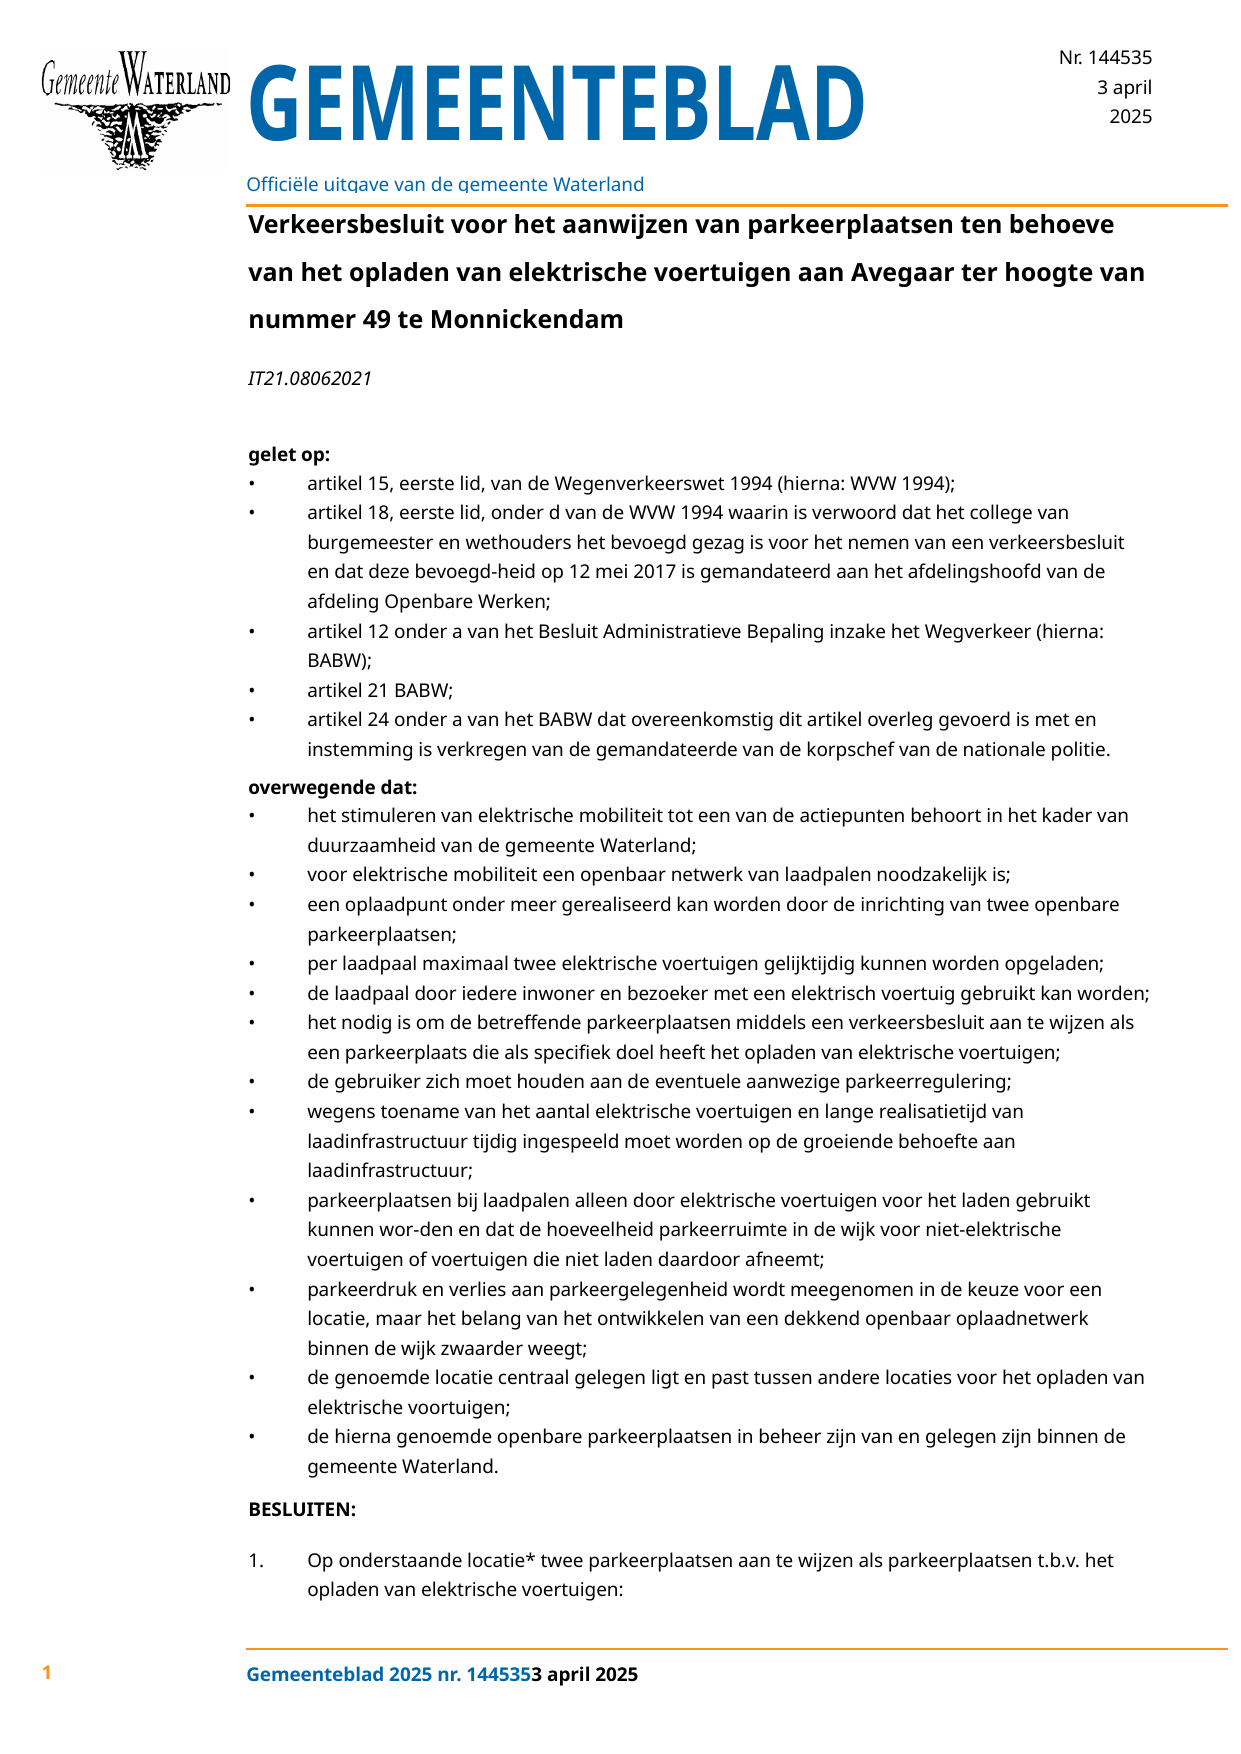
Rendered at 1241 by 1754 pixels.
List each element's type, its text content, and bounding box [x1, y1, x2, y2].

list een oplaadpunt onder meer gerealiseerd kan worden door de inrichting van twee openbare parkeerplaatsen; [248, 891, 1152, 946]
list het nodig is om de betreffende parkeerplaatsen middels een verkeersbesluit aan te wijzen als een parkeerplaats die als specifiek doel heeft het opladen van elektrische voertuigen; [248, 1009, 1152, 1065]
text BESLUITEN: [248, 1496, 1152, 1522]
text gelet op: [248, 442, 1152, 467]
list de gebruiker zich moet houden aan de eventuele aanwezige parkeerregulering; [248, 1069, 1152, 1094]
picture [41, 47, 231, 172]
list de genoemde locatie centraal gelegen ligt en past tussen andere locaties voor het opladen van elektrische voortuigen; [248, 1364, 1152, 1420]
list artikel 12 onder a van het Besluit Administratieve Bepaling inzake het Wegverkeer (hierna: BABW); [248, 618, 1152, 673]
list artikel 21 BABW; [248, 677, 1152, 703]
list per laadpaal maximaal twee elektrische voertuigen gelijktijdig kunnen worden opgeladen; [248, 950, 1152, 976]
list Op onderstaande locatie* twee parkeerplaatsen aan te wijzen als parkeerplaatsen t.b.v. het opladen van elektrische voertuigen: [248, 1547, 1152, 1602]
list voor elektrische mobiliteit een openbaar netwerk van laadpalen noodzakelijk is; [248, 862, 1152, 887]
text IT21.08062021 [248, 366, 1152, 391]
list de laadpaal door iedere inwoner en bezoeker met een elektrisch voertuig gebruikt kan worden; [248, 980, 1152, 1006]
list artikel 15, eerste lid, van de Wegenverkeerswet 1994 (hierna: WVW 1994); [248, 470, 1152, 496]
list artikel 18, eerste lid, onder d van de WVW 1994 waarin is verwoord dat het college van burgemeester en wethouders het bevoegd gezag is voor het nemen van een verkeersbesluit en dat deze bevoegd-heid op 12 mei 2017 is gemandateerd aan het afdelingshoofd van de afdeling Openbare Werken; [248, 499, 1152, 614]
text overwegende dat: [248, 774, 1152, 800]
list de hierna genoemde openbare parkeerplaatsen in beheer zijn van en gelegen zijn binnen de gemeente Waterland. [248, 1424, 1152, 1479]
list artikel 24 onder a van het BABW dat overeenkomstig dit artikel overleg gevoerd is met en instemming is verkregen van de gemandateerde van de korpschef van de nationale politie. [248, 707, 1152, 762]
list het stimuleren van elektrische mobiliteit tot een van de actiepunten behoort in het kader van duurzaamheid van de gemeente Waterland; [248, 802, 1152, 858]
list parkeerplaatsen bij laadpalen alleen door elektrische voertuigen voor het laden gebruikt kunnen wor-den en dat de hoeveelheid parkeerruimte in de wijk voor niet-elektrische voertuigen of voertuigen die niet laden daardoor afneemt; [248, 1187, 1152, 1272]
list wegens toename van het aantal elektrische voertuigen en lange realisatietijd van laadinfrastructuur tijdig ingespeeld moet worden op de groeiende behoefte aan laadinfrastructuur; [248, 1098, 1152, 1183]
list parkeerdruk en verlies aan parkeergelegenheid wordt meegenomen in de keuze voor een locatie, maar het belang van het ontwikkelen van een dekkend openbaar oplaadnetwerk binnen de wijk zwaarder weegt; [248, 1276, 1152, 1361]
text Verkeersbesluit voor het aanwijzen van parkeerplaatsen ten behoeve van het opladen van elektrische voertuigen aan Avegaar ter hoogte van nummer 49 te Monnickendam [248, 207, 1152, 336]
